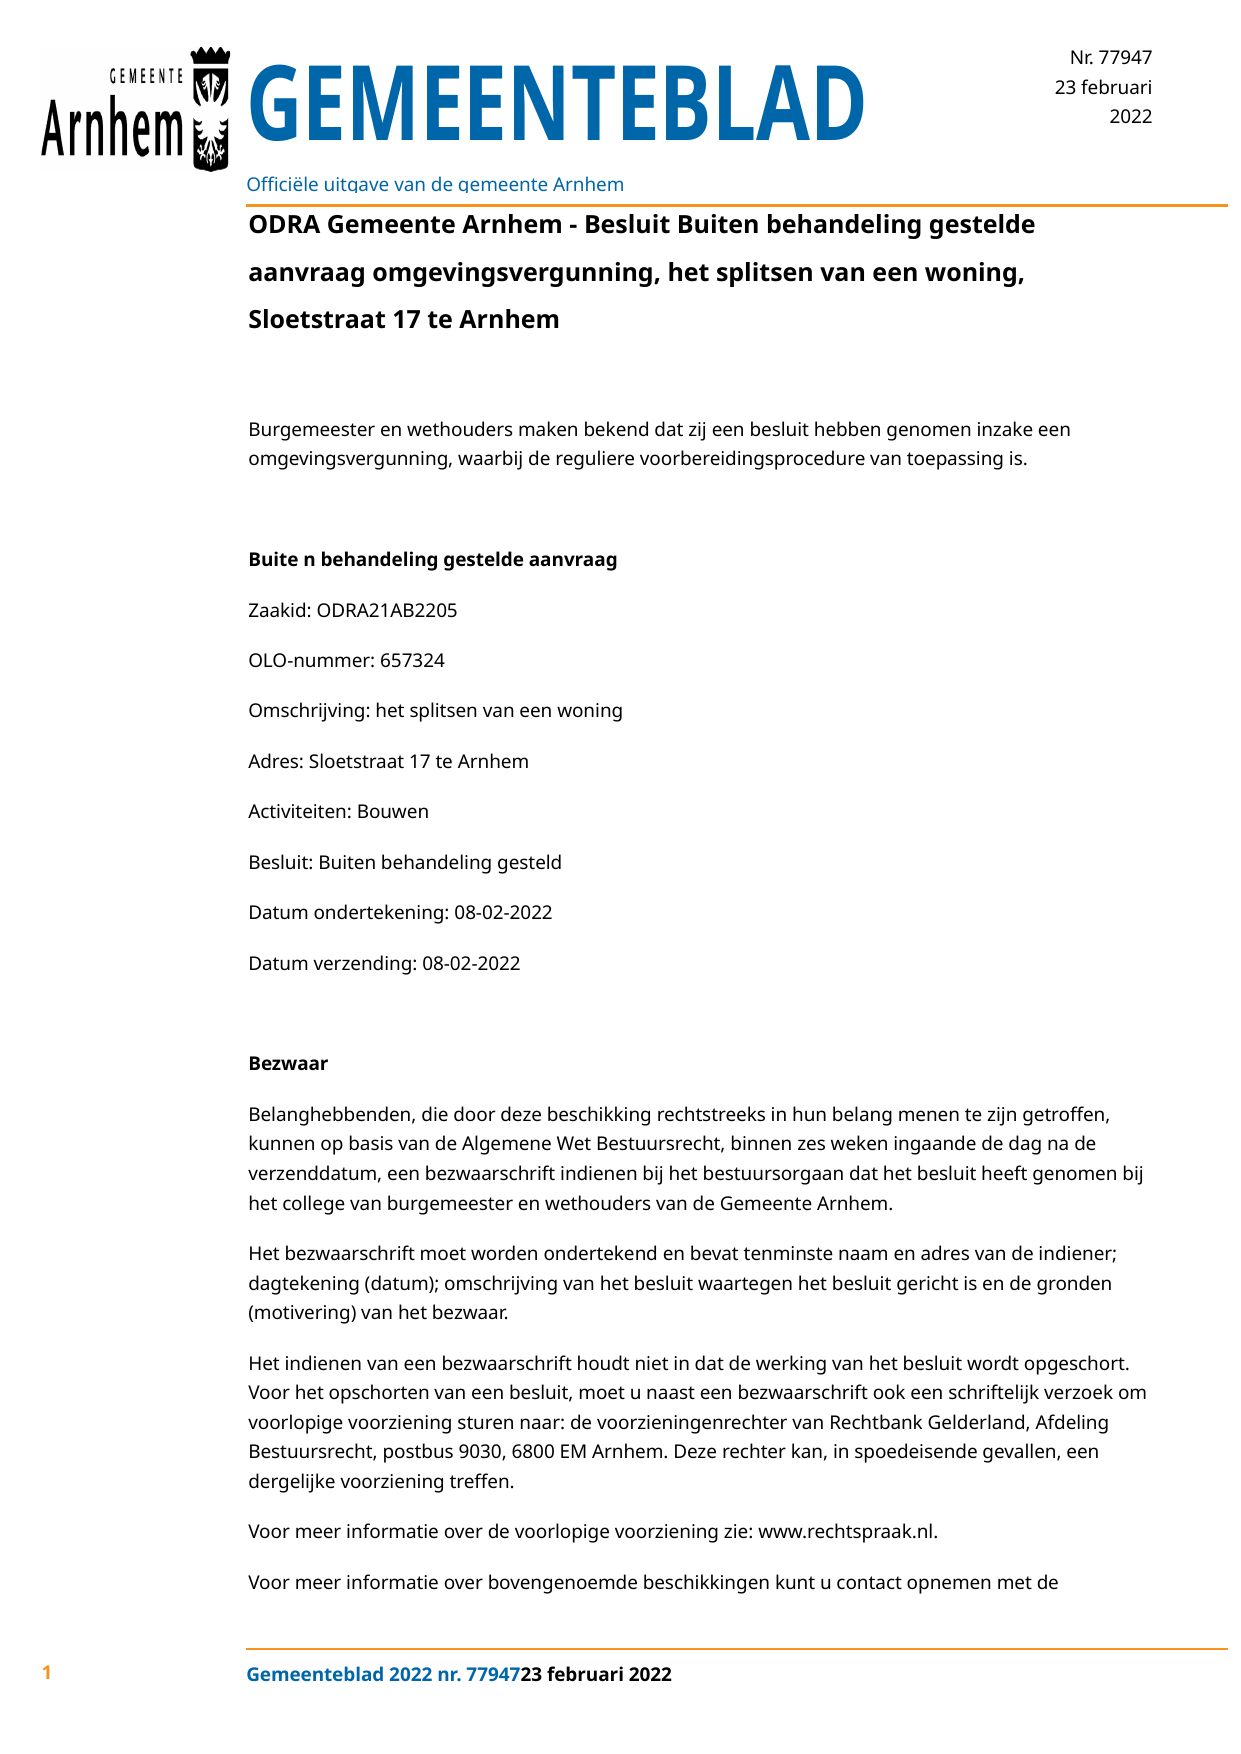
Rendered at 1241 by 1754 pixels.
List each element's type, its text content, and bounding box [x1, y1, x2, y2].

text Datum verzending: 08-02-2022 [248, 950, 1152, 975]
text Zaakid: ODRA21AB2205 [248, 597, 1152, 622]
text Datum ondertekening: 08-02-2022 [248, 899, 1152, 925]
text Buite n behandeling gestelde aanvraag [248, 546, 1152, 572]
text Adres: Sloetstraat 17 te Arnhem [248, 748, 1152, 774]
text Burgemeester en wethouders maken bekend dat zij een besluit hebben genomen inzake een omgevingsvergunning, waarbij de reguliere voorbereidingsprocedure van toepassing is. [248, 416, 1152, 471]
text Het bezwaarschrift moet worden ondertekend en bevat tenminste naam en adres van de indiener; dagtekening (datum); omschrijving van het besluit waartegen het besluit gericht is en de gronden (motivering) van het bezwaar. [248, 1240, 1152, 1325]
text Belanghebbenden, die door deze beschikking rechtstreeks in hun belang menen te zijn getroffen, kunnen op basis van de Algemene Wet Bestuursrecht, binnen zes weken ingaande de dag na de verzenddatum, een bezwaarschrift indienen bij het bestuursorgaan dat het besluit heeft genomen bij het college van burgemeester en wethouders van de Gemeente Arnhem. [248, 1101, 1152, 1215]
text Activiteiten: Bouwen [248, 798, 1152, 824]
text Voor meer informatie over de voorlopige voorziening zie: www.rechtspraak.nl. [248, 1518, 1152, 1544]
text Het indienen van een bezwaarschrift houdt niet in dat de werking van het besluit wordt opgeschort. Voor het opschorten van een besluit, moet u naast een bezwaarschrift ook een schriftelijk verzoek om voorlopige voorziening sturen naar: de voorzieningenrechter van Rechtbank Gelderland, Afdeling Bestuursrecht, postbus 9030, 6800 EM Arnhem. Deze rechter kan, in spoedeisende gevallen, een dergelijke voorziening treffen. [248, 1350, 1152, 1494]
text OLO-nummer: 657324 [248, 647, 1152, 673]
text Besluit: Buiten behandeling gesteld [248, 849, 1152, 874]
text Voor meer informatie over bovengenoemde beschikkingen kunt u contact opnemen met de [248, 1569, 1152, 1594]
text ODRA Gemeente Arnhem - Besluit Buiten behandeling gestelde aanvraag omgevingsvergunning, het splitsen van een woning, Sloetstraat 17 te Arnhem [248, 207, 1152, 336]
picture [41, 47, 231, 172]
text Bezwaar [248, 1051, 1152, 1076]
text Omschrijving: het splitsen van een woning [248, 698, 1152, 723]
